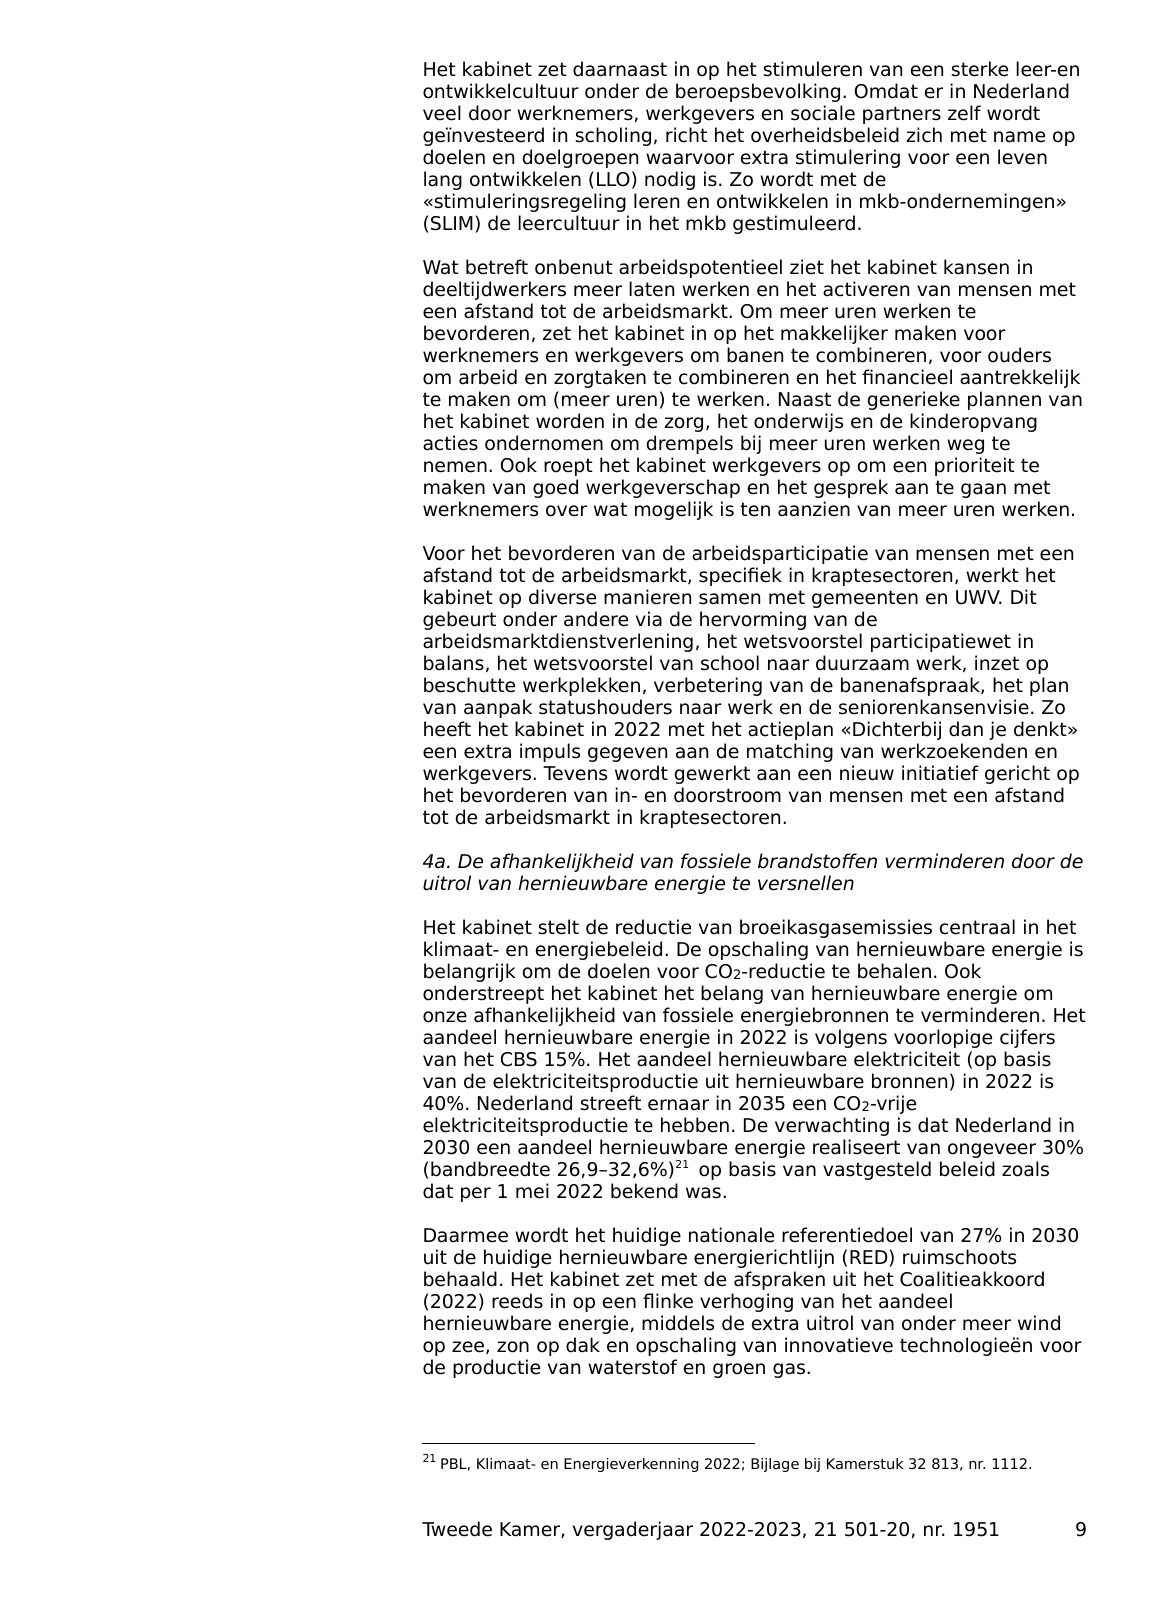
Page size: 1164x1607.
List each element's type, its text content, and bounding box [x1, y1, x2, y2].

text Wat betreft onbenut arbeidspotentieel ziet het kabinet kansen in deeltijdwerkers meer laten werken en het activeren van mensen met een afstand tot de arbeidsmarkt. Om meer uren werken te bevorderen, zet het kabinet in op het makkelijker maken voor werknemers en werkgevers om banen te combineren, voor ouders om arbeid en zorgtaken te combineren en het financieel aantrekkelijk te maken om (meer uren) te werken. Naast de generieke plannen van het kabinet worden in de zorg, het onderwijs en de kinderopvang acties ondernomen om drempels bij meer uren werken weg te nemen. Ook roept het kabinet werkgevers op om een prioriteit te maken van goed werkgeverschap en het gesprek aan te gaan met werknemers over wat mogelijk is ten aanzien van meer uren werken. [422, 257, 1087, 521]
text Daarmee wordt het huidige nationale referentiedoel van 27% in 2030 uit de huidige hernieuwbare energierichtlijn (RED) ruimschoots behaald. Het kabinet zet met de afspraken uit het Coalitieakkoord (2022) reeds in op een flinke verhoging van het aandeel hernieuwbare energie, middels de extra uitrol van onder meer wind op zee, zon op dak en opschaling van innovatieve technologieën voor de productie van waterstof en groen gas. [422, 1225, 1087, 1379]
text Het kabinet stelt de reductie van broeikasgasemissies centraal in het klimaat- en energiebeleid. De opschaling van hernieuwbare energie is belangrijk om de doelen voor CO2-reductie te behalen. Ook onderstreept het kabinet het belang van hernieuwbare energie om onze afhankelijkheid van fossiele energiebronnen te verminderen. Het aandeel hernieuwbare energie in 2022 is volgens voorlopige cijfers van het CBS 15%. Het aandeel hernieuwbare elektriciteit (op basis van de elektriciteitsproductie uit hernieuwbare bronnen) in 2022 is 40%. Nederland streeft ernaar in 2035 een CO2-vrije elektriciteitsproductie te hebben. De verwachting is dat Nederland in 2030 een aandeel hernieuwbare energie realiseert van ongeveer 30% (bandbreedte 26,9–32,6%) op basis van vastgesteld beleid zoals dat per 1 mei 2022 bekend was. [422, 917, 1087, 1203]
text 4a. De afhankelijkheid van fossiele brandstoffen verminderen door de uitrol van hernieuwbare energie te versnellen [422, 851, 1087, 895]
text PBL, Klimaat- en Energieverkenning 2022; Bijlage bij Kamerstuk 32 813, nr. 1112. [422, 1452, 1087, 1474]
text Het kabinet zet daarnaast in op het stimuleren van een sterke leer-en ontwikkelcultuur onder de beroepsbevolking. Omdat er in Nederland veel door werknemers, werkgevers en sociale partners zelf wordt geïnvesteerd in scholing, richt het overheidsbeleid zich met name op doelen en doelgroepen waarvoor extra stimulering voor een leven lang ontwikkelen (LLO) nodig is. Zo wordt met de «stimuleringsregeling leren en ontwikkelen in mkb-ondernemingen» (SLIM) de leercultuur in het mkb gestimuleerd. [422, 59, 1087, 235]
text Voor het bevorderen van de arbeidsparticipatie van mensen met een afstand tot de arbeidsmarkt, specifiek in kraptesectoren, werkt het kabinet op diverse manieren samen met gemeenten en UWV. Dit gebeurt onder andere via de hervorming van de arbeidsmarktdienstverlening, het wetsvoorstel participatiewet in balans, het wetsvoorstel van school naar duurzaam werk, inzet op beschutte werkplekken, verbetering van de banenafspraak, het plan van aanpak statushouders naar werk en de seniorenkansenvisie. Zo heeft het kabinet in 2022 met het actieplan «Dichterbij dan je denkt» een extra impuls gegeven aan de matching van werkzoekenden en werkgevers. Tevens wordt gewerkt aan een nieuw initiatief gericht op het bevorderen van in- en doorstroom van mensen met een afstand tot de arbeidsmarkt in kraptesectoren. [422, 543, 1087, 829]
